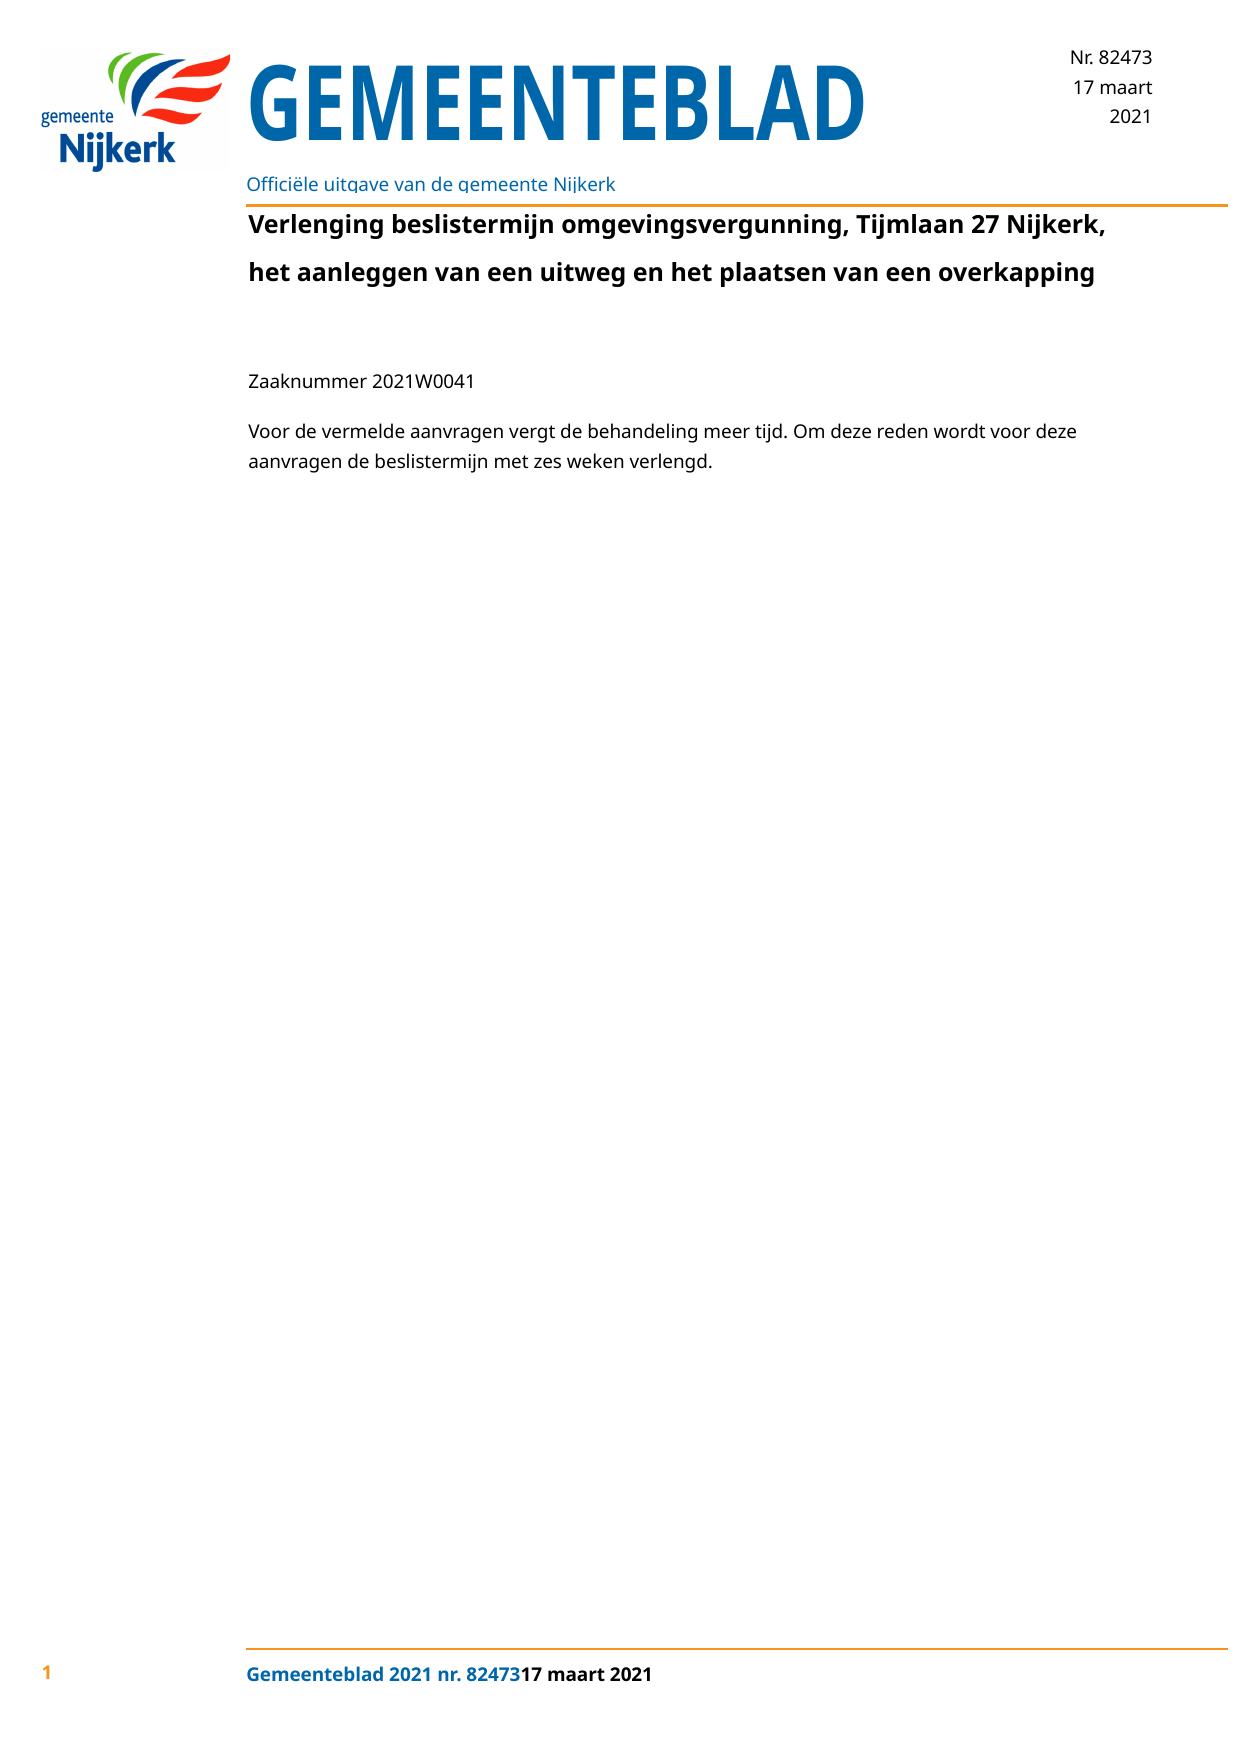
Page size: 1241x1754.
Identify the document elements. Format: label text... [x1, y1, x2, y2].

picture [41, 47, 231, 172]
text Voor de vermelde aanvragen vergt de behandeling meer tijd. Om deze reden wordt voor deze aanvragen de beslistermijn met zes weken verlengd. [248, 419, 1152, 474]
text Zaaknummer 2021W0041 [248, 368, 1152, 394]
text Verlenging beslistermijn omgevingsvergunning, Tijmlaan 27 Nijkerk, het aanleggen van een uitweg en het plaatsen van een overkapping [248, 207, 1152, 288]
